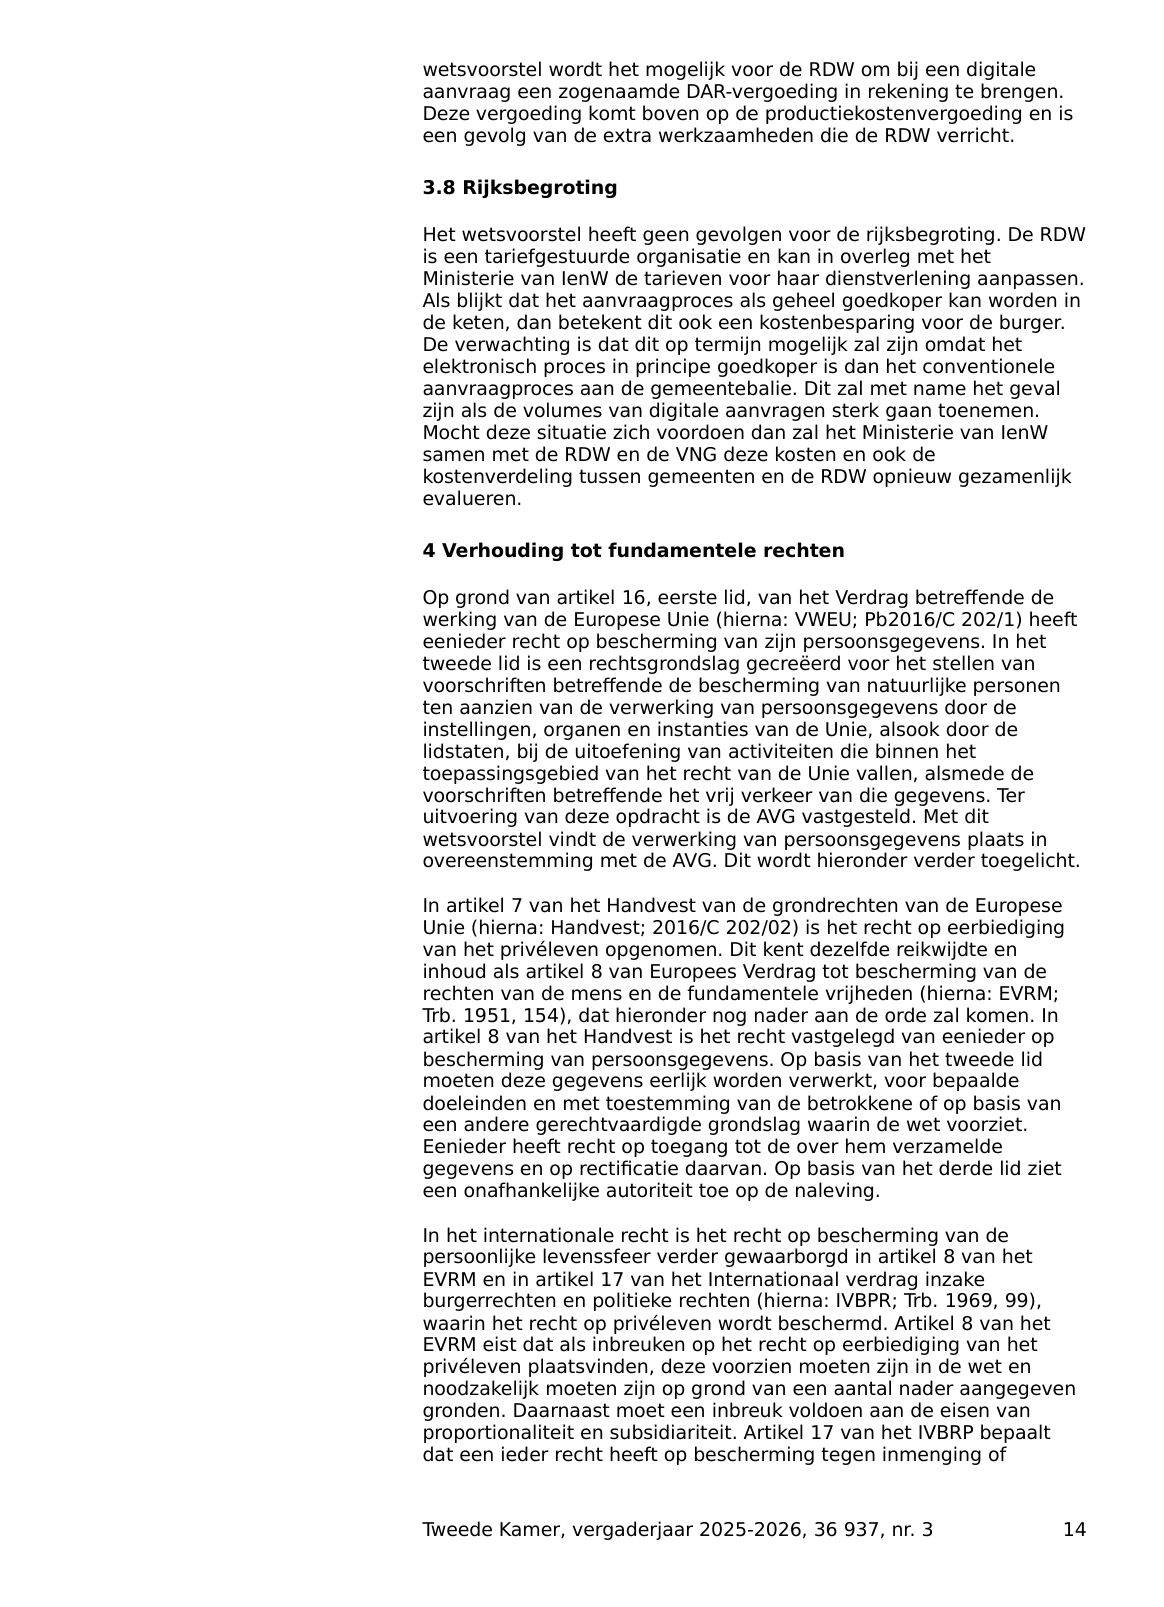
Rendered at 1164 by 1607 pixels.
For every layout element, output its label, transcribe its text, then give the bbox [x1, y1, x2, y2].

text In artikel 7 van het Handvest van de grondrechten van de Europese Unie (hierna: Handvest; 2016/C 202/02) is het recht op eerbiediging van het privéleven opgenomen. Dit kent dezelfde reikwijdte en inhoud als artikel 8 van Europees Verdrag tot bescherming van de rechten van de mens en de fundamentele vrijheden (hierna: EVRM; Trb. 1951, 154), dat hieronder nog nader aan de orde zal komen. In artikel 8 van het Handvest is het recht vastgelegd van eenieder op bescherming van persoonsgegevens. Op basis van het tweede lid moeten deze gegevens eerlijk worden verwerkt, voor bepaalde doeleinden en met toestemming van de betrokkene of op basis van een andere gerechtvaardigde grondslag waarin de wet voorziet. Eenieder heeft recht op toegang tot de over hem verzamelde gegevens en op rectificatie daarvan. Op basis van het derde lid ziet een onafhankelijke autoriteit toe op de naleving. [422, 894, 1087, 1202]
subtitle 4 Verhouding tot fundamentele rechten [422, 540, 1087, 562]
text Het wetsvoorstel heeft geen gevolgen voor de rijksbegroting. De RDW is een tariefgestuurde organisatie en kan in overleg met het Ministerie van IenW de tarieven voor haar dienstverlening aanpassen. Als blijkt dat het aanvraagproces als geheel goedkoper kan worden in de keten, dan betekent dit ook een kostenbesparing voor de burger. De verwachting is dat dit op termijn mogelijk zal zijn omdat het elektronisch proces in principe goedkoper is dan het conventionele aanvraagproces aan de gemeentebalie. Dit zal met name het geval zijn als de volumes van digitale aanvragen sterk gaan toenemen. Mocht deze situatie zich voordoen dan zal het Ministerie van IenW samen met de RDW en de VNG deze kosten en ook de kostenverdeling tussen gemeenten en de RDW opnieuw gezamenlijk evalueren. [422, 224, 1087, 510]
text wetsvoorstel wordt het mogelijk voor de RDW om bij een digitale aanvraag een zogenaamde DAR-vergoeding in rekening te brengen. Deze vergoeding komt boven op de productiekostenvergoeding en is een gevolg van de extra werkzaamheden die de RDW verricht. [422, 59, 1087, 147]
text In het internationale recht is het recht op bescherming van de persoonlijke levenssfeer verder gewaarborgd in artikel 8 van het EVRM en in artikel 17 van het Internationaal verdrag inzake burgerrechten en politieke rechten (hierna: IVBPR; Trb. 1969, 99), waarin het recht op privéleven wordt beschermd. Artikel 8 van het EVRM eist dat als inbreuken op het recht op eerbiediging van het privéleven plaatsvinden, deze voorzien moeten zijn in de wet en noodzakelijk moeten zijn op grond van een aantal nader aangegeven gronden. Daarnaast moet een inbreuk voldoen aan de eisen van proportionaliteit en subsidiariteit. Artikel 17 van het IVBRP bepaalt dat een ieder recht heeft op bescherming tegen inmenging of [422, 1224, 1087, 1466]
text Op grond van artikel 16, eerste lid, van het Verdrag betreffende de werking van de Europese Unie (hierna: VWEU; Pb2016/C 202/1) heeft eenieder recht op bescherming van zijn persoonsgegevens. In het tweede lid is een rechtsgrondslag gecreëerd voor het stellen van voorschriften betreffende de bescherming van natuurlijke personen ten aanzien van de verwerking van persoonsgegevens door de instellingen, organen en instanties van de Unie, alsook door de lidstaten, bij de uitoefening van activiteiten die binnen het toepassingsgebied van het recht van de Unie vallen, alsmede de voorschriften betreffende het vrij verkeer van die gegevens. Ter uitvoering van deze opdracht is de AVG vastgesteld. Met dit wetsvoorstel vindt de verwerking van persoonsgegevens plaats in overeenstemming met de AVG. Dit wordt hieronder verder toegelicht. [422, 587, 1087, 872]
subtitle 3.8 Rijksbegroting [422, 177, 1087, 199]
